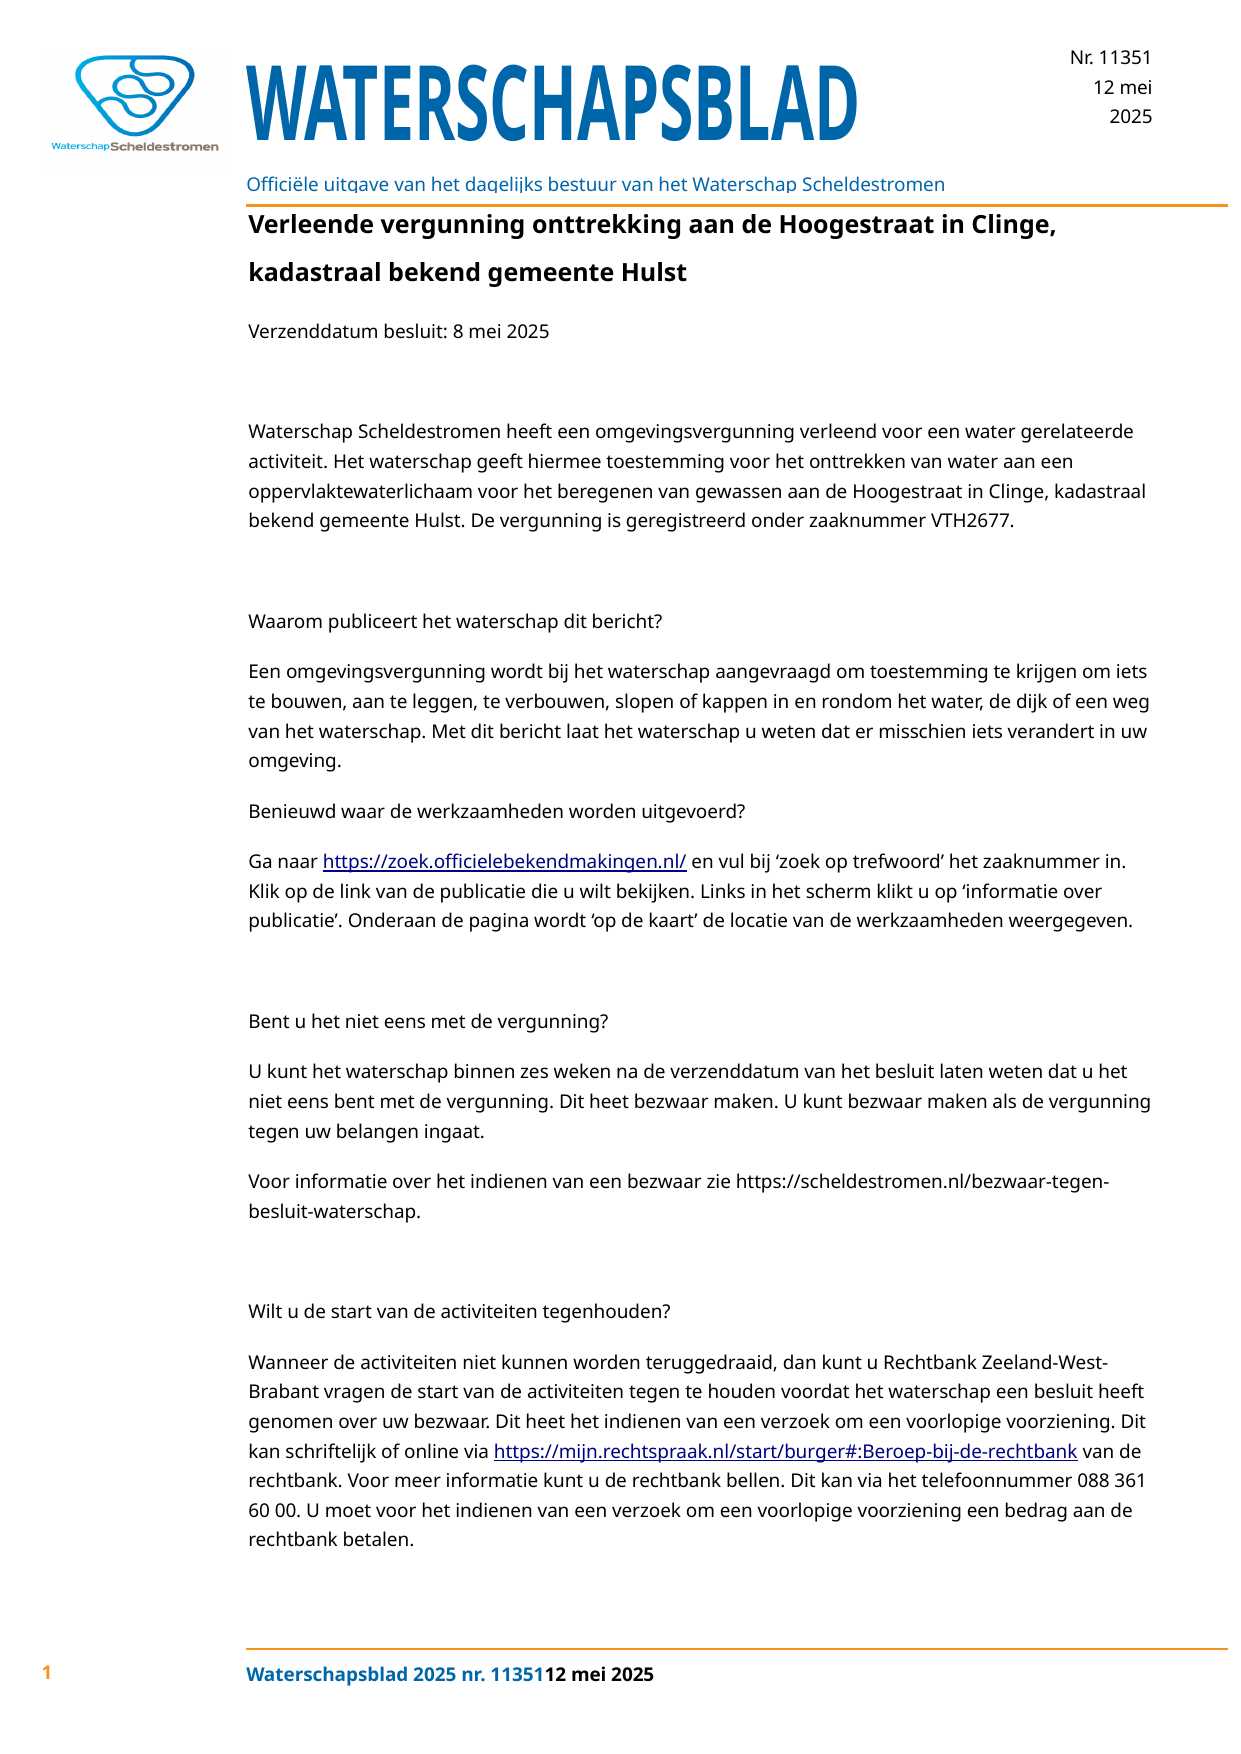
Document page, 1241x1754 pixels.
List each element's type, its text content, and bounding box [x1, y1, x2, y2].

text Wanneer de activiteiten niet kunnen worden teruggedraaid, dan kunt u Rechtbank Zeeland-West-Brabant vragen de start van de activiteiten tegen te houden voordat het waterschap een besluit heeft genomen over uw bezwaar. Dit heet het indienen van een verzoek om een voorlopige voorziening. Dit kan schriftelijk of online via https://mijn.rechtspraak.nl/start/burger#:Beroep-bij-de-rechtbank van de rechtbank. Voor meer informatie kunt u de rechtbank bellen. Dit kan via het telefoonnummer 088 361 60 00. U moet voor het indienen van een verzoek om een voorlopige voorziening een bedrag aan de rechtbank betalen. [248, 1349, 1152, 1552]
text Verzenddatum besluit: 8 mei 2025 [248, 318, 1152, 344]
text U kunt het waterschap binnen zes weken na de verzenddatum van het besluit laten weten dat u het niet eens bent met de vergunning. Dit heet bezwaar maken. U kunt bezwaar maken als de vergunning tegen uw belangen ingaat. [248, 1059, 1152, 1144]
text Voor informatie over het indienen van een bezwaar zie https://scheldestromen.nl/bezwaar-tegen-besluit-waterschap. [248, 1168, 1152, 1224]
picture [41, 47, 231, 172]
text Ga naar https://zoek.officielebekendmakingen.nl/ en vul bij ‘zoek op trefwoord’ het zaaknummer in. Klik op de link van de publicatie die u wilt bekijken. Links in het scherm klikt u op ‘informatie over publicatie’. Onderaan de pagina wordt ‘op de kaart’ de locatie van de werkzaamheden weergegeven. [248, 848, 1152, 933]
text Benieuwd waar de werkzaamheden worden uitgevoerd? [248, 798, 1152, 824]
text Verleende vergunning onttrekking aan de Hoogestraat in Clinge, kadastraal bekend gemeente Hulst [248, 207, 1152, 288]
text Wilt u de start van de activiteiten tegenhouden? [248, 1299, 1152, 1324]
text Waterschap Scheldestromen heeft een omgevingsvergunning verleend voor een water gerelateerde activiteit. Het waterschap geeft hiermee toestemming voor het onttrekken van water aan een oppervlaktewaterlichaam voor het beregenen van gewassen aan de Hoogestraat in Clinge, kadastraal bekend gemeente Hulst. De vergunning is geregistreerd onder zaaknummer VTH2677. [248, 419, 1152, 533]
text Bent u het niet eens met de vergunning? [248, 1008, 1152, 1034]
text Een omgevingsvergunning wordt bij het waterschap aangevraagd om toestemming te krijgen om iets te bouwen, aan te leggen, te verbouwen, slopen of kappen in en rondom het water, de dijk of een weg van het waterschap. Met dit bericht laat het waterschap u weten dat er misschien iets verandert in uw omgeving. [248, 659, 1152, 773]
text Waarom publiceert het waterschap dit bericht? [248, 608, 1152, 634]
